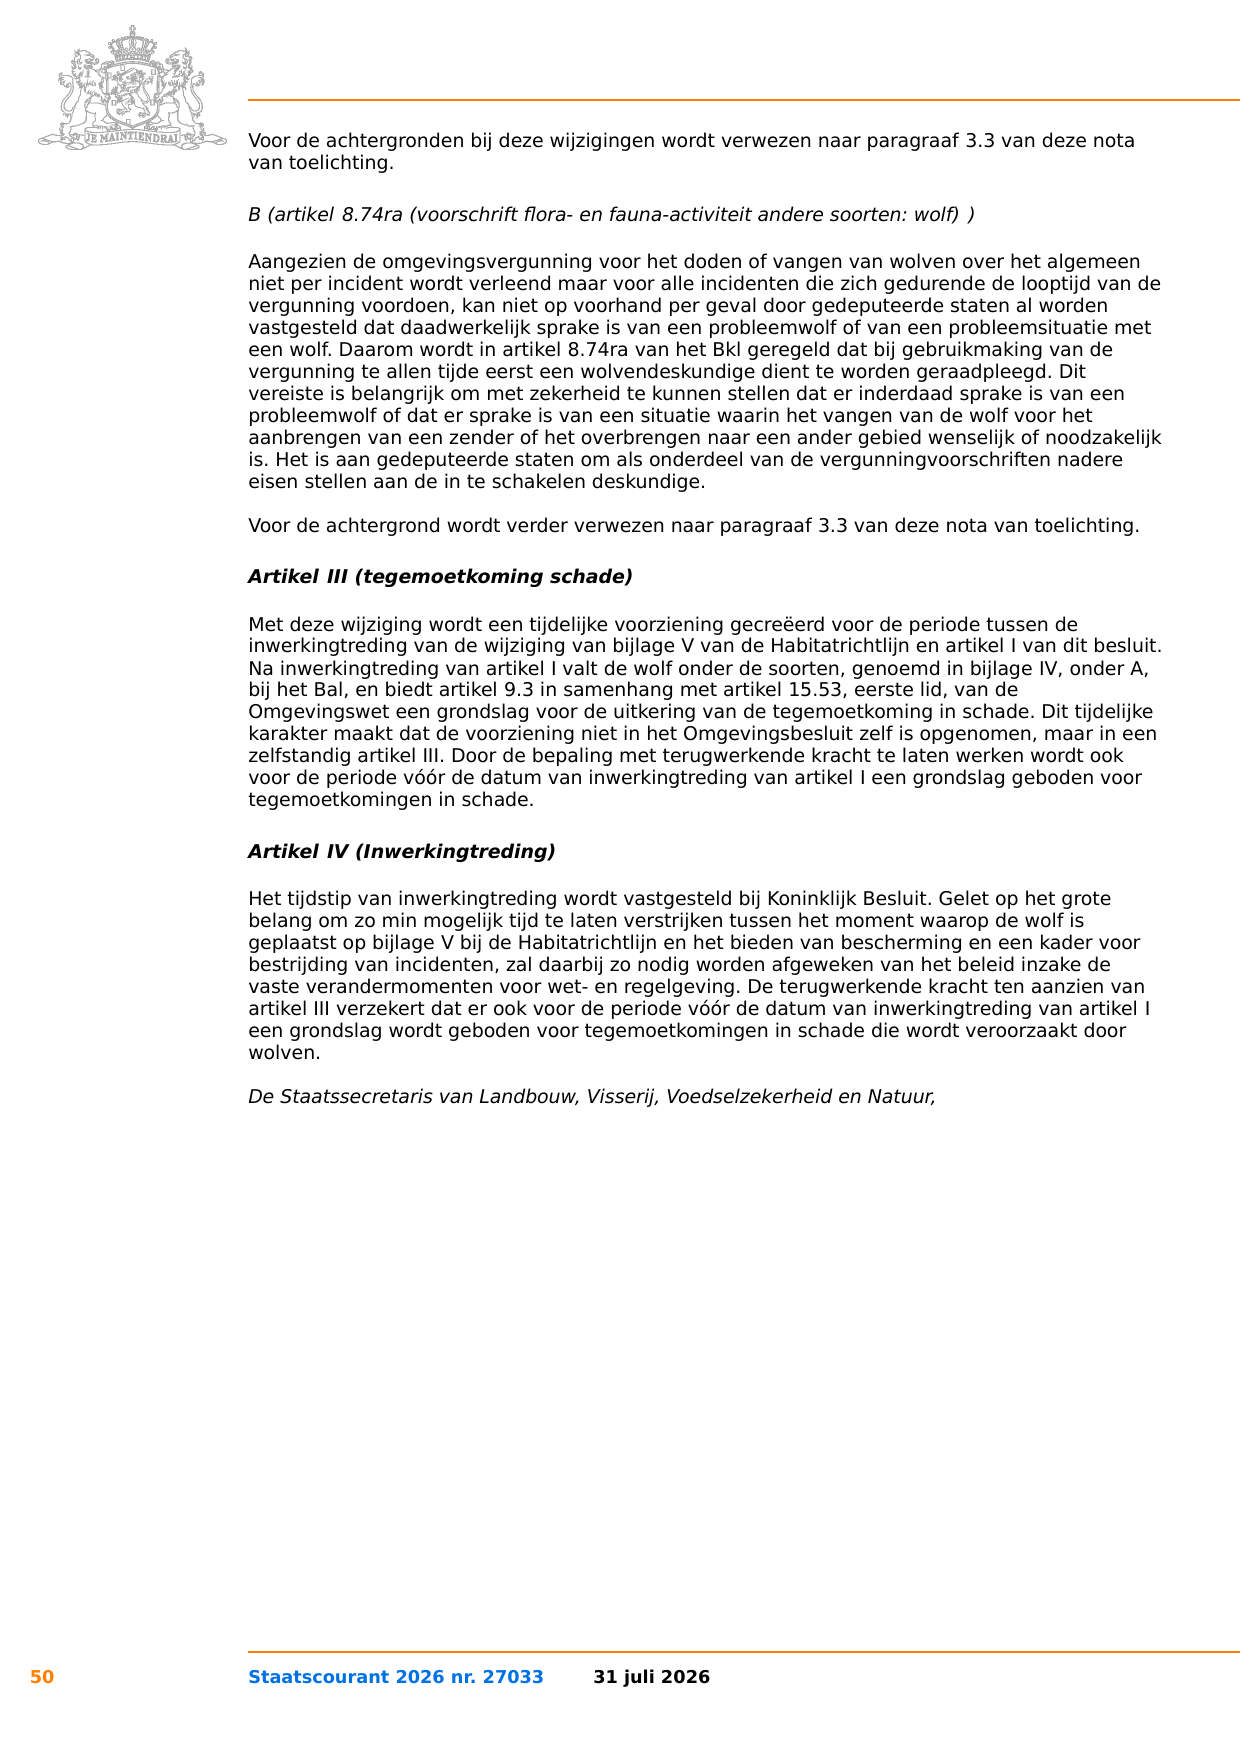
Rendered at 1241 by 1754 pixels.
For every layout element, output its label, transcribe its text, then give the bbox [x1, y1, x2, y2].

subtitle B (artikel 8.74ra (voorschrift flora- en fauna-activiteit andere soorten: wolf) ) [248, 204, 1163, 226]
text Aangezien de omgevingsvergunning voor het doden of vangen van wolven over het algemeen niet per incident wordt verleend maar voor alle incidenten die zich gedurende de looptijd van de vergunning voordoen, kan niet op voorhand per geval door gedeputeerde staten al worden vastgesteld dat daadwerkelijk sprake is van een probleemwolf of van een probleemsituatie met een wolf. Daarom wordt in artikel 8.74ra van het Bkl geregeld dat bij gebruikmaking van de vergunning te allen tijde eerst een wolvendeskundige dient te worden geraadpleegd. Dit vereiste is belangrijk om met zekerheid te kunnen stellen dat er inderdaad sprake is van een probleemwolf of dat er sprake is van een situatie waarin het vangen van de wolf voor het aanbrengen van een zender of het overbrengen naar een ander gebied wenselijk of noodzakelijk is. Het is aan gedeputeerde staten om als onderdeel van de vergunningvoorschriften nadere eisen stellen aan de in te schakelen deskundige. [248, 251, 1163, 493]
text De Staatssecretaris van Landbouw, Visserij, Voedselzekerheid en Natuur, [248, 1086, 1163, 1108]
text Met deze wijziging wordt een tijdelijke voorziening gecreëerd voor de periode tussen de inwerkingtreding van de wijziging van bijlage V van de Habitatrichtlijn en artikel I van dit besluit. Na inwerkingtreding van artikel I valt de wolf onder de soorten, genoemd in bijlage IV, onder A, bij het Bal, en biedt artikel 9.3 in samenhang met artikel 15.53, eerste lid, van de Omgevingswet een grondslag voor de uitkering van de tegemoetkoming in schade. Dit tijdelijke karakter maakt dat de voorziening niet in het Omgevingsbesluit zelf is opgenomen, maar in een zelfstandig artikel III. Door de bepaling met terugwerkende kracht te laten werken wordt ook voor de periode vóór de datum van inwerkingtreding van artikel I een grondslag geboden voor tegemoetkomingen in schade. [248, 613, 1163, 811]
text Het tijdstip van inwerkingtreding wordt vastgesteld bij Koninklijk Besluit. Gelet op het grote belang om zo min mogelijk tijd te laten verstrijken tussen het moment waarop de wolf is geplaatst op bijlage V bij de Habitatrichtlijn en het bieden van bescherming en een kader voor bestrijding van incidenten, zal daarbij zo nodig worden afgeweken van het beleid inzake de vaste verandermomenten voor wet- en regelgeving. De terugwerkende kracht ten aanzien van artikel III verzekert dat er ook voor de periode vóór de datum van inwerkingtreding van artikel I een grondslag wordt geboden voor tegemoetkomingen in schade die wordt veroorzaakt door wolven. [248, 888, 1163, 1064]
text Voor de achtergrond wordt verder verwezen naar paragraaf 3.3 van deze nota van toelichting. [248, 514, 1163, 536]
subtitle Artikel III (tegemoetkoming schade) [248, 566, 1163, 588]
text Voor de achtergronden bij deze wijzigingen wordt verwezen naar paragraaf 3.3 van deze nota van toelichting. [248, 130, 1163, 174]
picture [38, 25, 227, 150]
subtitle Artikel IV (Inwerkingtreding) [248, 841, 1163, 863]
